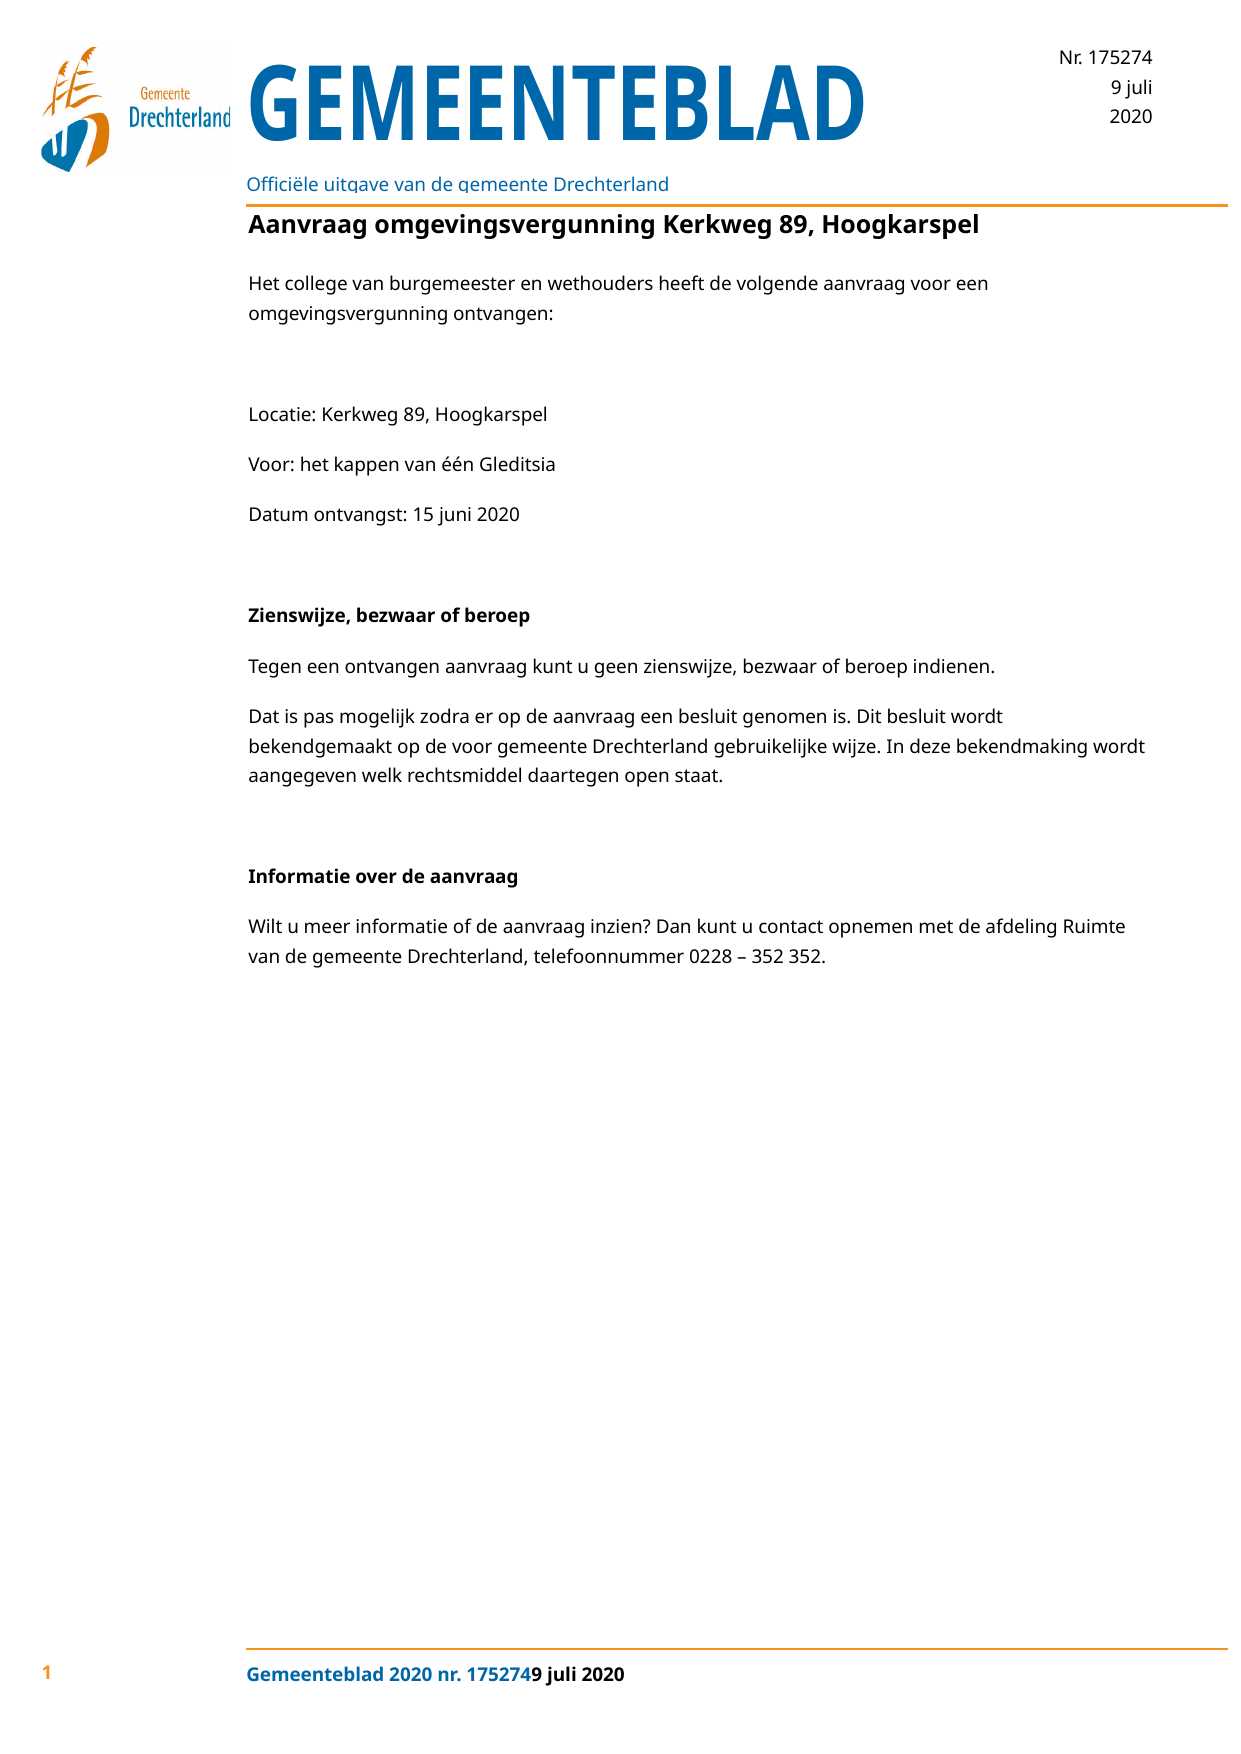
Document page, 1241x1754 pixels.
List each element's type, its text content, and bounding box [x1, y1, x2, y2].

text Locatie: Kerkweg 89, Hoogkarspel [248, 401, 1152, 426]
picture [226, 115, 231, 124]
text Zienswijze, bezwaar of beroep [248, 602, 1152, 628]
text Wilt u meer informatie of de aanvraag inzien? Dan kunt u contact opnemen met de afdeling Ruimte van de gemeente Drechterland, telefoonnummer 0228 – 352 352. [248, 914, 1152, 969]
picture [41, 158, 64, 172]
picture [41, 47, 231, 172]
text Aanvraag omgevingsvergunning Kerkweg 89, Hoogkarspel [248, 207, 1152, 241]
text Informatie over de aanvraag [248, 863, 1152, 889]
text Voor: het kappen van één Gleditsia [248, 451, 1152, 477]
text Dat is pas mogelijk zodra er op de aanvraag een besluit genomen is. Dit besluit wordt bekendgemaakt op de voor gemeente Drechterland gebruikelijke wijze. In deze bekendmaking wordt aangegeven welk rechtsmiddel daartegen open staat. [248, 703, 1152, 788]
text Datum ontvangst: 15 juni 2020 [248, 502, 1152, 527]
text Tegen een ontvangen aanvraag kunt u geen zienswijze, bezwaar of beroep indienen. [248, 653, 1152, 678]
text Het college van burgemeester en wethouders heeft de volgende aanvraag voor een omgevingsvergunning ontvangen: [248, 270, 1152, 326]
